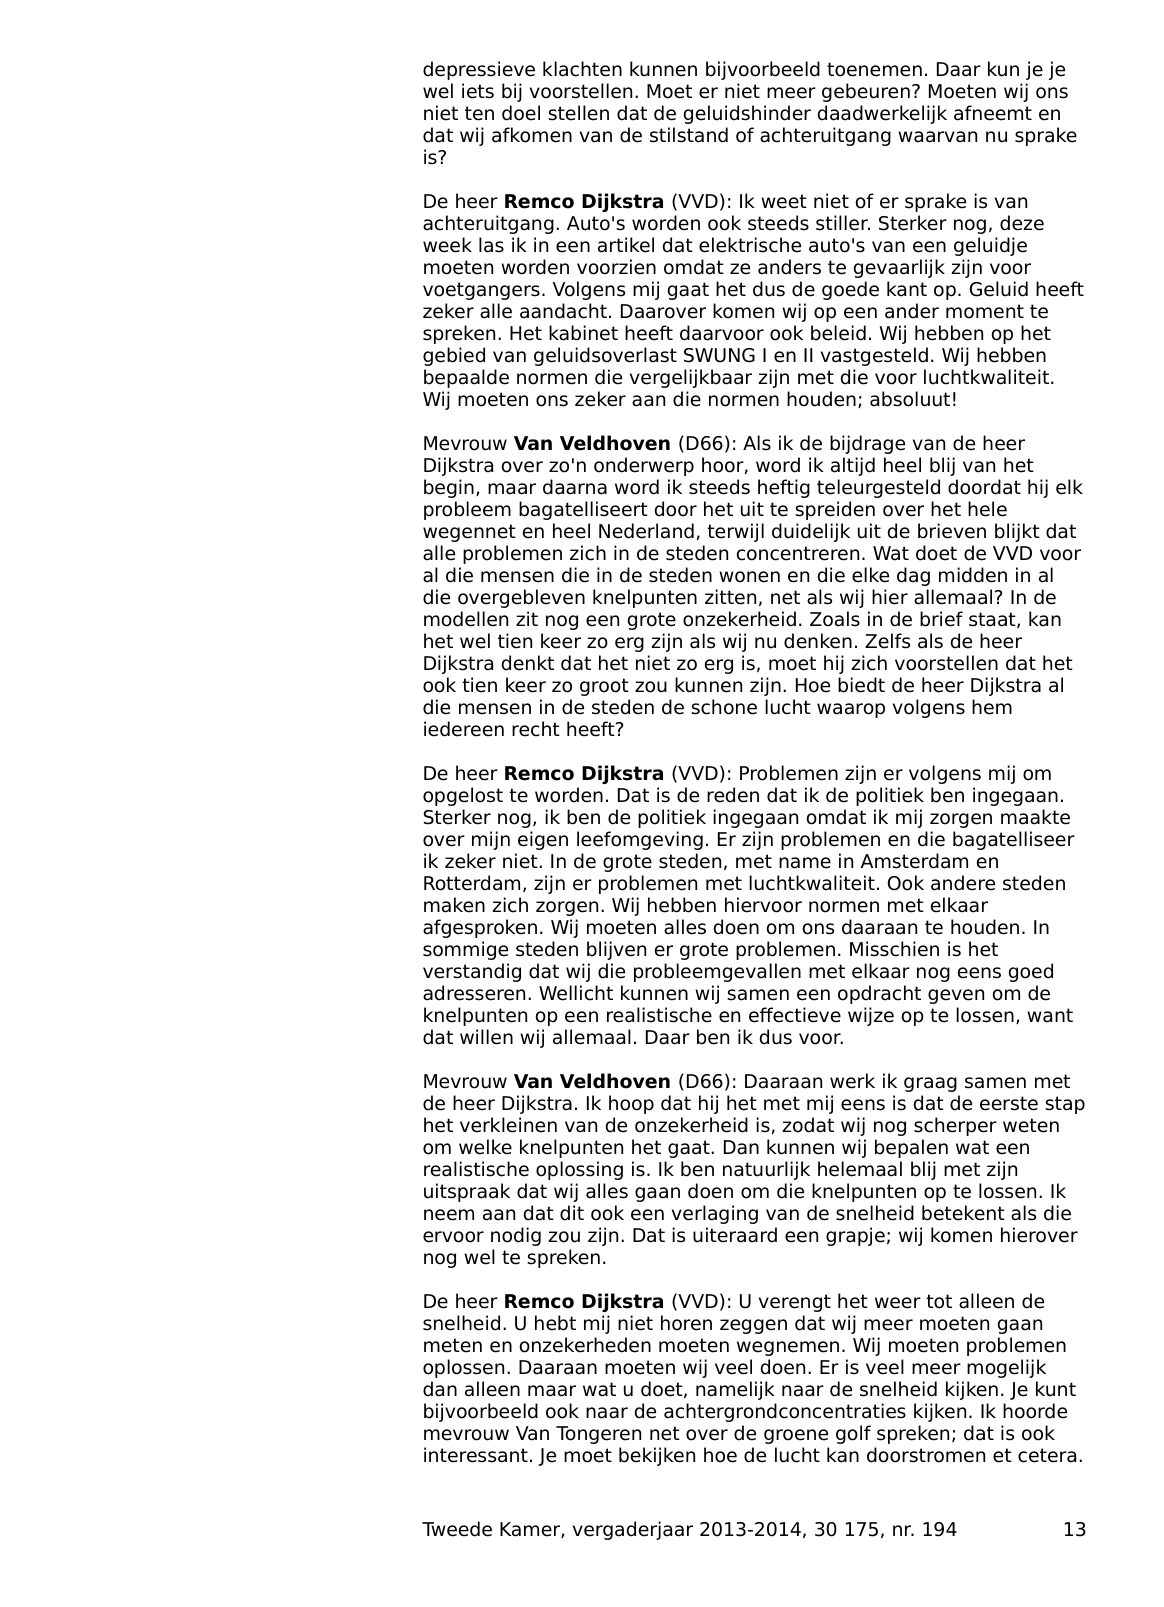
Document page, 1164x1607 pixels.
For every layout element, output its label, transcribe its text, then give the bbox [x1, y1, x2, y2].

text De heer Remco Dijkstra (VVD): Problemen zijn er volgens mij om opgelost te worden. Dat is de reden dat ik de politiek ben ingegaan. Sterker nog, ik ben de politiek ingegaan omdat ik mij zorgen maakte over mijn eigen leefomgeving. Er zijn problemen en die bagatelliseer ik zeker niet. In de grote steden, met name in Amsterdam en Rotterdam, zijn er problemen met luchtkwaliteit. Ook andere steden maken zich zorgen. Wij hebben hiervoor normen met elkaar afgesproken. Wij moeten alles doen om ons daaraan te houden. In sommige steden blijven er grote problemen. Misschien is het verstandig dat wij die probleemgevallen met elkaar nog eens goed adresseren. Wellicht kunnen wij samen een opdracht geven om de knelpunten op een realistische en effectieve wijze op te lossen, want dat willen wij allemaal. Daar ben ik dus voor. [422, 763, 1087, 1049]
text Mevrouw Van Veldhoven (D66): Als ik de bijdrage van de heer Dijkstra over zo'n onderwerp hoor, word ik altijd heel blij van het begin, maar daarna word ik steeds heftig teleurgesteld doordat hij elk probleem bagatelliseert door het uit te spreiden over het hele wegennet en heel Nederland, terwijl duidelijk uit de brieven blijkt dat alle problemen zich in de steden concentreren. Wat doet de VVD voor al die mensen die in de steden wonen en die elke dag midden in al die overgebleven knelpunten zitten, net als wij hier allemaal? In de modellen zit nog een grote onzekerheid. Zoals in de brief staat, kan het wel tien keer zo erg zijn als wij nu denken. Zelfs als de heer Dijkstra denkt dat het niet zo erg is, moet hij zich voorstellen dat het ook tien keer zo groot zou kunnen zijn. Hoe biedt de heer Dijkstra al die mensen in de steden de schone lucht waarop volgens hem iedereen recht heeft? [422, 433, 1087, 741]
text De heer Remco Dijkstra (VVD): Ik weet niet of er sprake is van achteruitgang. Auto's worden ook steeds stiller. Sterker nog, deze week las ik in een artikel dat elektrische auto's van een geluidje moeten worden voorzien omdat ze anders te gevaarlijk zijn voor voetgangers. Volgens mij gaat het dus de goede kant op. Geluid heeft zeker alle aandacht. Daarover komen wij op een ander moment te spreken. Het kabinet heeft daarvoor ook beleid. Wij hebben op het gebied van geluidsoverlast SWUNG I en II vastgesteld. Wij hebben bepaalde normen die vergelijkbaar zijn met die voor luchtkwaliteit. Wij moeten ons zeker aan die normen houden; absoluut! [422, 191, 1087, 411]
text Mevrouw Van Veldhoven (D66): Daaraan werk ik graag samen met de heer Dijkstra. Ik hoop dat hij het met mij eens is dat de eerste stap het verkleinen van de onzekerheid is, zodat wij nog scherper weten om welke knelpunten het gaat. Dan kunnen wij bepalen wat een realistische oplossing is. Ik ben natuurlijk helemaal blij met zijn uitspraak dat wij alles gaan doen om die knelpunten op te lossen. Ik neem aan dat dit ook een verlaging van de snelheid betekent als die ervoor nodig zou zijn. Dat is uiteraard een grapje; wij komen hierover nog wel te spreken. [422, 1071, 1087, 1269]
text depressieve klachten kunnen bijvoorbeeld toenemen. Daar kun je je wel iets bij voorstellen. Moet er niet meer gebeuren? Moeten wij ons niet ten doel stellen dat de geluidshinder daadwerkelijk afneemt en dat wij afkomen van de stilstand of achteruitgang waarvan nu sprake is? [422, 59, 1087, 169]
text De heer Remco Dijkstra (VVD): U verengt het weer tot alleen de snelheid. U hebt mij niet horen zeggen dat wij meer moeten gaan meten en onzekerheden moeten wegnemen. Wij moeten problemen oplossen. Daaraan moeten wij veel doen. Er is veel meer mogelijk dan alleen maar wat u doet, namelijk naar de snelheid kijken. Je kunt bijvoorbeeld ook naar de achtergrondconcentraties kijken. Ik hoorde mevrouw Van Tongeren net over de groene golf spreken; dat is ook interessant. Je moet bekijken hoe de lucht kan doorstromen et cetera. [422, 1291, 1087, 1467]
